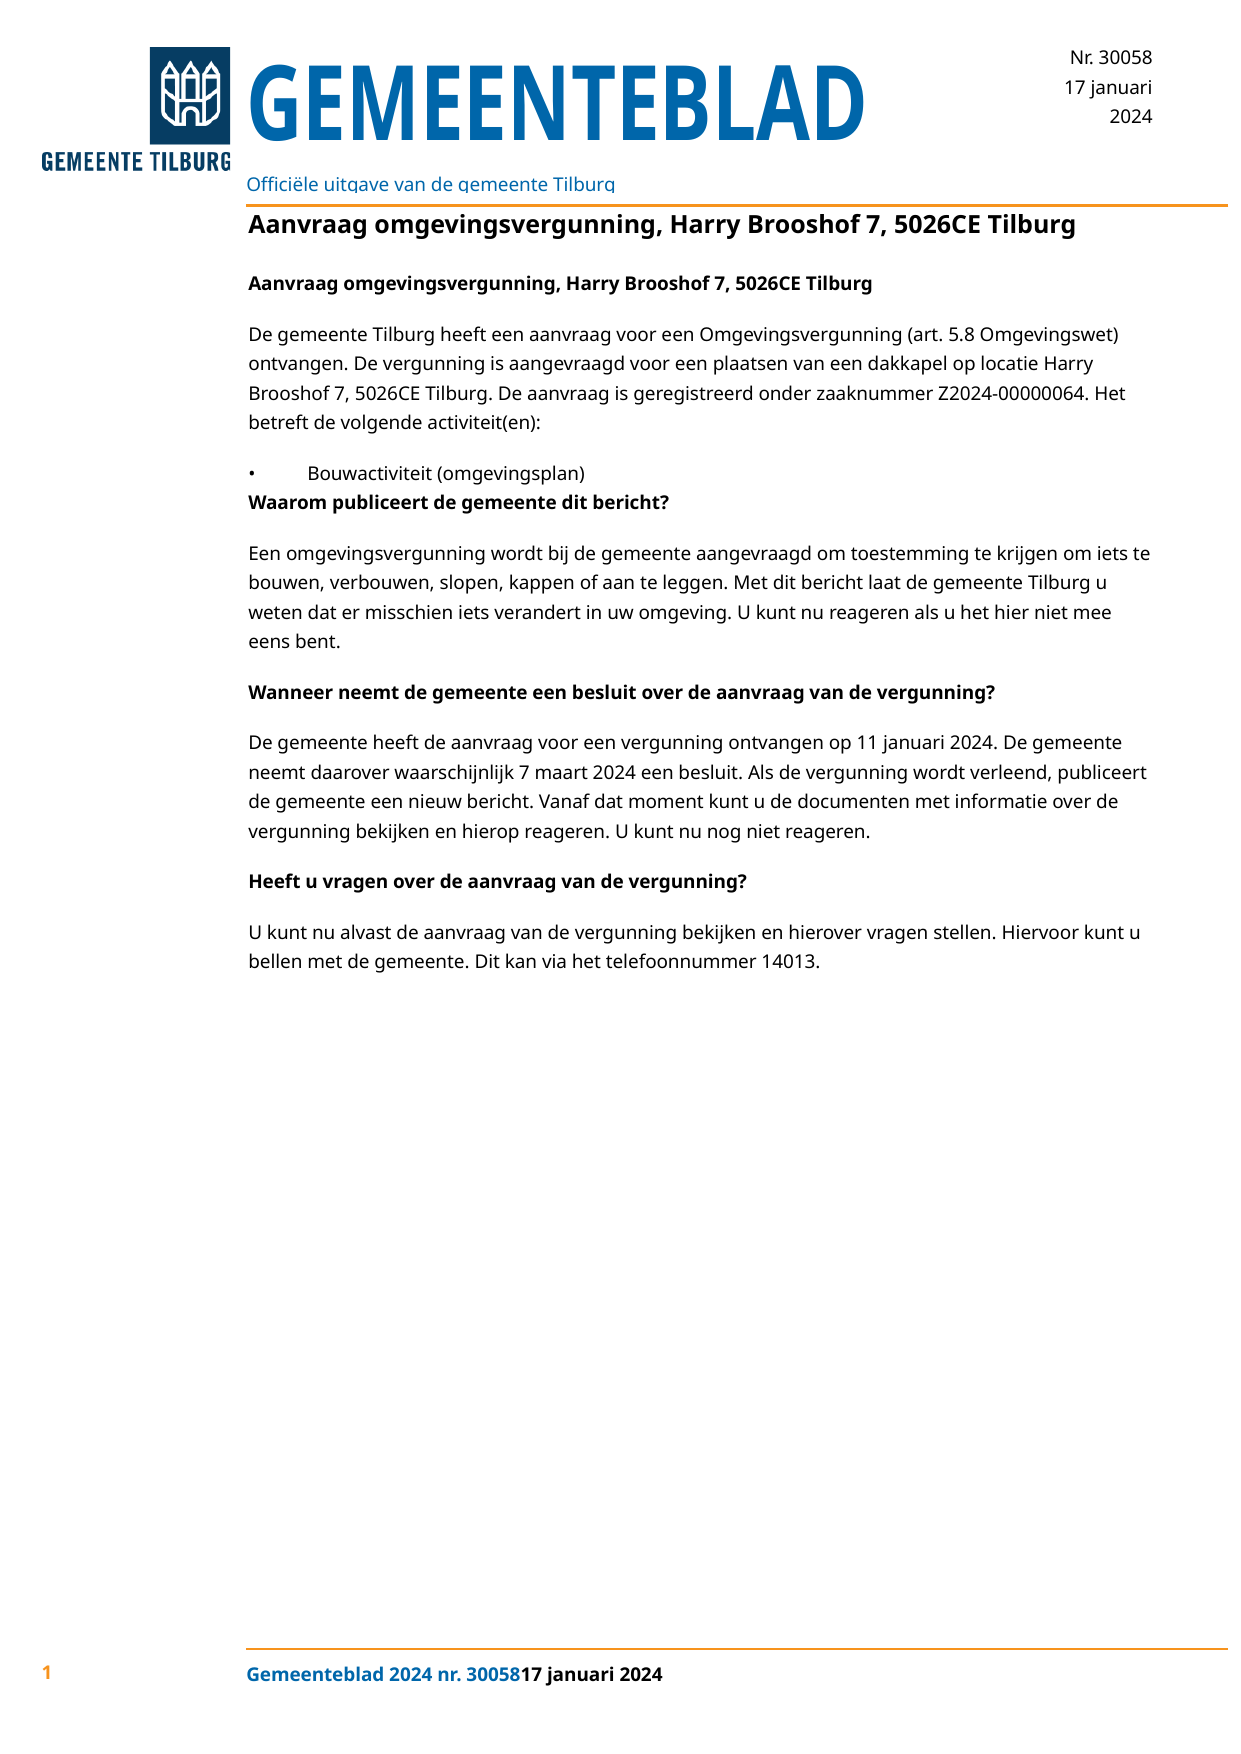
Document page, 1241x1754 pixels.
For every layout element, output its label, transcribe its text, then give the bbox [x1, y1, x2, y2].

text Waarom publiceert de gemeente dit bericht? [248, 489, 1152, 515]
text U kunt nu alvast de aanvraag van de vergunning bekijken en hierover vragen stellen. Hiervoor kunt u bellen met de gemeente. Dit kan via het telefoonnummer 14013. [248, 919, 1152, 974]
text Een omgevingsvergunning wordt bij de gemeente aangevraagd om toestemming te krijgen om iets te bouwen, verbouwen, slopen, kappen of aan te leggen. Met dit bericht laat de gemeente Tilburg u weten dat er misschien iets verandert in uw omgeving. U kunt nu reageren als u het hier niet mee eens bent. [248, 540, 1152, 654]
text De gemeente Tilburg heeft een aanvraag voor een Omgevingsvergunning (art. 5.8 Omgevingswet) ontvangen. De vergunning is aangevraagd voor een plaatsen van een dakkapel op locatie Harry Brooshof 7, 5026CE Tilburg. De aanvraag is geregistreerd onder zaaknummer Z2024-00000064. Het betreft de volgende activiteit(en): [248, 321, 1152, 435]
picture [41, 47, 231, 172]
text De gemeente heeft de aanvraag voor een vergunning ontvangen op 11 januari 2024. De gemeente neemt daarover waarschijnlijk 7 maart 2024 een besluit. Als de vergunning wordt verleend, publiceert de gemeente een nieuw bericht. Vanaf dat moment kunt u de documenten met informatie over de vergunning bekijken en hierop reageren. U kunt nu nog niet reageren. [248, 729, 1152, 844]
text Wanneer neemt de gemeente een besluit over de aanvraag van de vergunning? [248, 679, 1152, 705]
text Heeft u vragen over de aanvraag van de vergunning? [248, 869, 1152, 894]
list Bouwactiviteit (omgevingsplan) [248, 460, 1152, 486]
text Aanvraag omgevingsvergunning, Harry Brooshof 7, 5026CE Tilburg [248, 270, 1152, 296]
text Aanvraag omgevingsvergunning, Harry Brooshof 7, 5026CE Tilburg [248, 207, 1152, 241]
